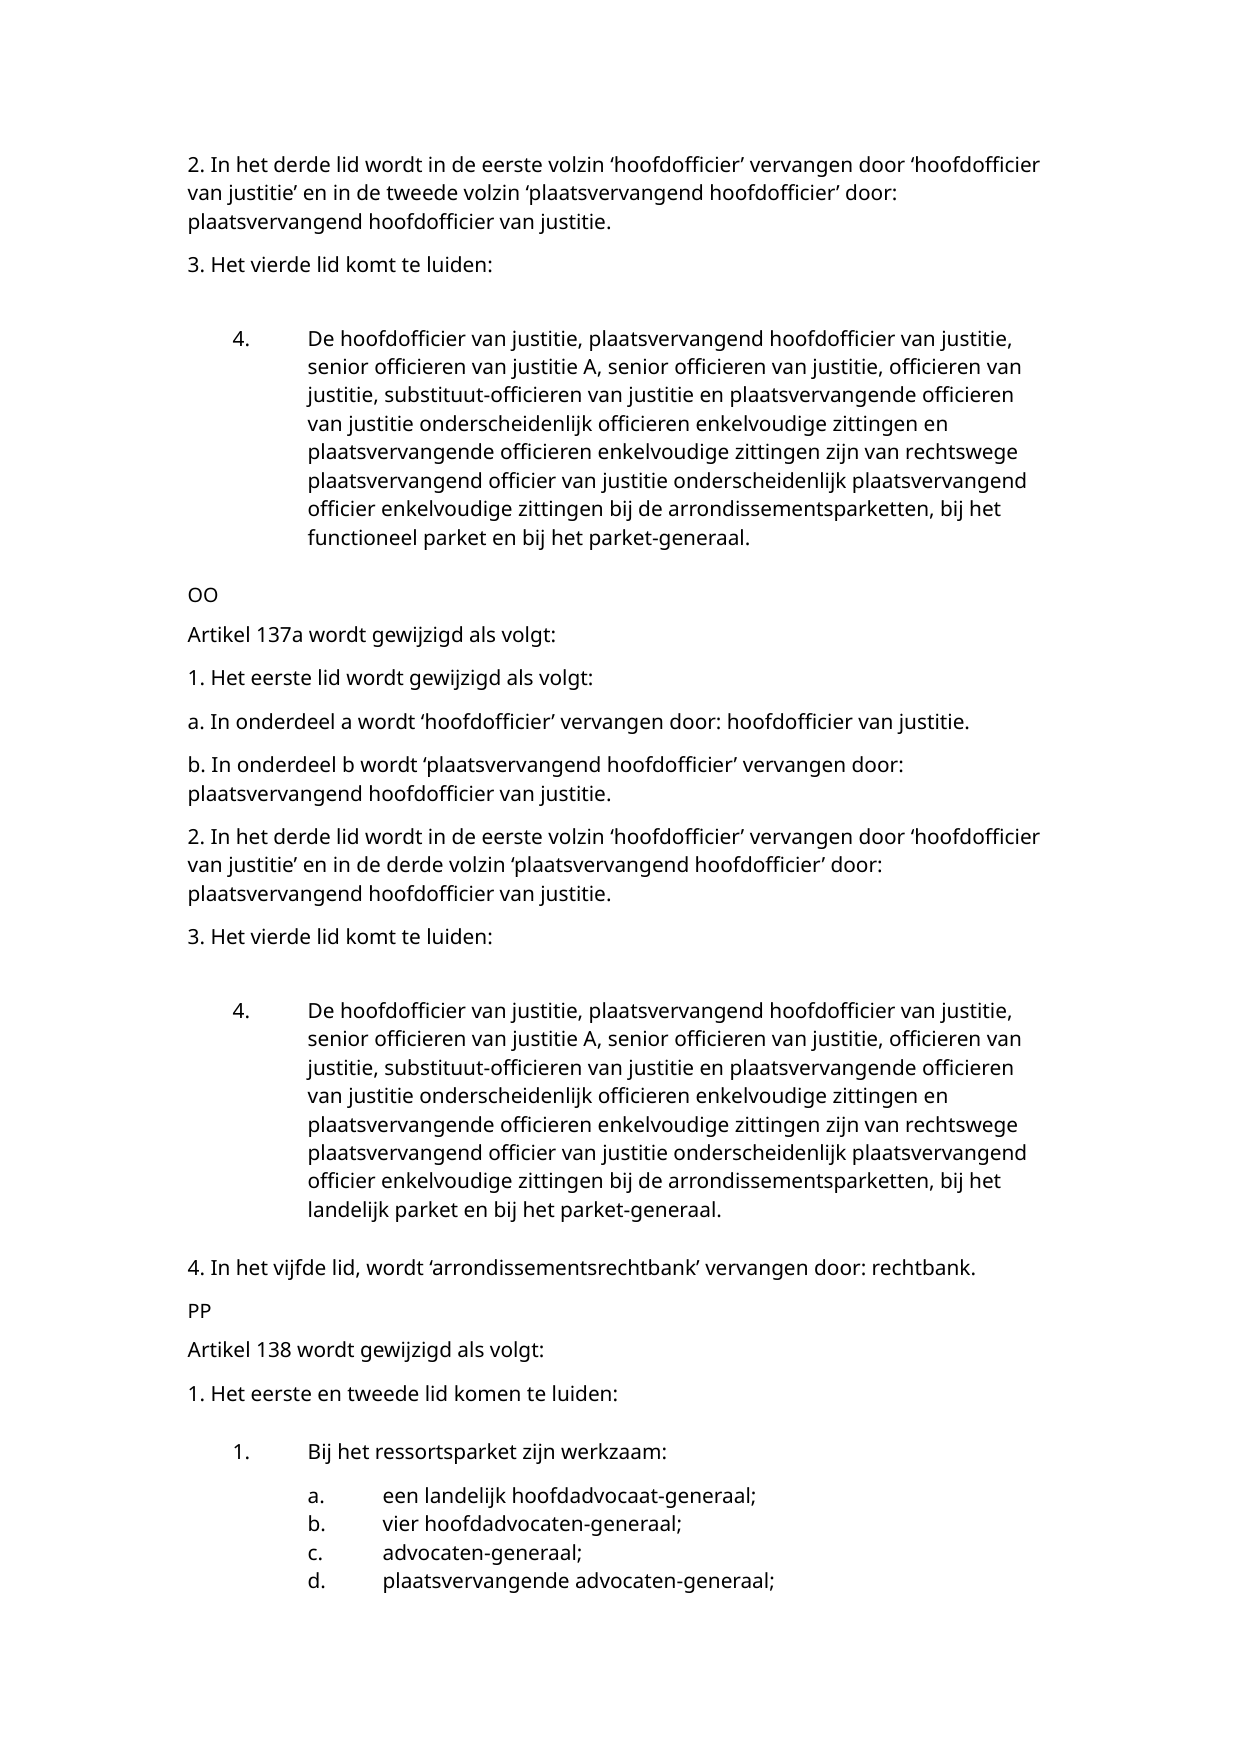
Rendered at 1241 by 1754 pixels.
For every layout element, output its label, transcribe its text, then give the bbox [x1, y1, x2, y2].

text 3. Het vierde lid komt te luiden: [187, 250, 1053, 279]
list Bij het ressortsparket zijn werkzaam: [232, 1437, 1053, 1466]
list plaatsvervangende advocaten-generaal; [307, 1566, 1053, 1595]
text 3. Het vierde lid komt te luiden: [187, 922, 1053, 951]
text OO [187, 581, 1053, 608]
text a. In onderdeel a wordt ‘hoofdofficier’ vervangen door: hoofdofficier van justitie. [187, 707, 1053, 735]
list De hoofdofficier van justitie, plaatsvervangend hoofdofficier van justitie, senior officieren van justitie A, senior officieren van justitie, officieren van justitie, substituut-officieren van justitie en plaatsvervangende officieren van justitie onderscheidenlijk officieren enkelvoudige zittingen en plaatsvervangende officieren enkelvoudige zittingen zijn van rechtswege plaatsvervangend officier van justitie onderscheidenlijk plaatsvervangend officier enkelvoudige zittingen bij de arrondissementsparketten, bij het functioneel parket en bij het parket-generaal. [232, 324, 1053, 551]
list vier hoofdadvocaten-generaal; [307, 1509, 1053, 1538]
text 1. Het eerste en tweede lid komen te luiden: [187, 1379, 1053, 1407]
list De hoofdofficier van justitie, plaatsvervangend hoofdofficier van justitie, senior officieren van justitie A, senior officieren van justitie, officieren van justitie, substituut-officieren van justitie en plaatsvervangende officieren van justitie onderscheidenlijk officieren enkelvoudige zittingen en plaatsvervangende officieren enkelvoudige zittingen zijn van rechtswege plaatsvervangend officier van justitie onderscheidenlijk plaatsvervangend officier enkelvoudige zittingen bij de arrondissementsparketten, bij het landelijk parket en bij het parket-generaal. [232, 996, 1053, 1223]
text b. In onderdeel b wordt ‘plaatsvervangend hoofdofficier’ vervangen door: plaatsvervangend hoofdofficier van justitie. [187, 750, 1053, 807]
text 2. In het derde lid wordt in de eerste volzin ‘hoofdofficier’ vervangen door ‘hoofdofficier van justitie’ en in de tweede volzin ‘plaatsvervangend hoofdofficier’ door: plaatsvervangend hoofdofficier van justitie. [187, 150, 1053, 235]
list advocaten-generaal; [307, 1538, 1053, 1566]
text Artikel 137a wordt gewijzigd als volgt: [187, 620, 1053, 648]
text 4. In het vijfde lid, wordt ‘arrondissementsrechtbank’ vervangen door: rechtbank. [187, 1253, 1053, 1282]
list een landelijk hoofdadvocaat-generaal; [307, 1481, 1053, 1509]
text 1. Het eerste lid wordt gewijzigd als volgt: [187, 663, 1053, 692]
text PP [187, 1297, 1053, 1324]
text 2. In het derde lid wordt in de eerste volzin ‘hoofdofficier’ vervangen door ‘hoofdofficier van justitie’ en in de derde volzin ‘plaatsvervangend hoofdofficier’ door: plaatsvervangend hoofdofficier van justitie. [187, 822, 1053, 907]
text Artikel 138 wordt gewijzigd als volgt: [187, 1336, 1053, 1364]
